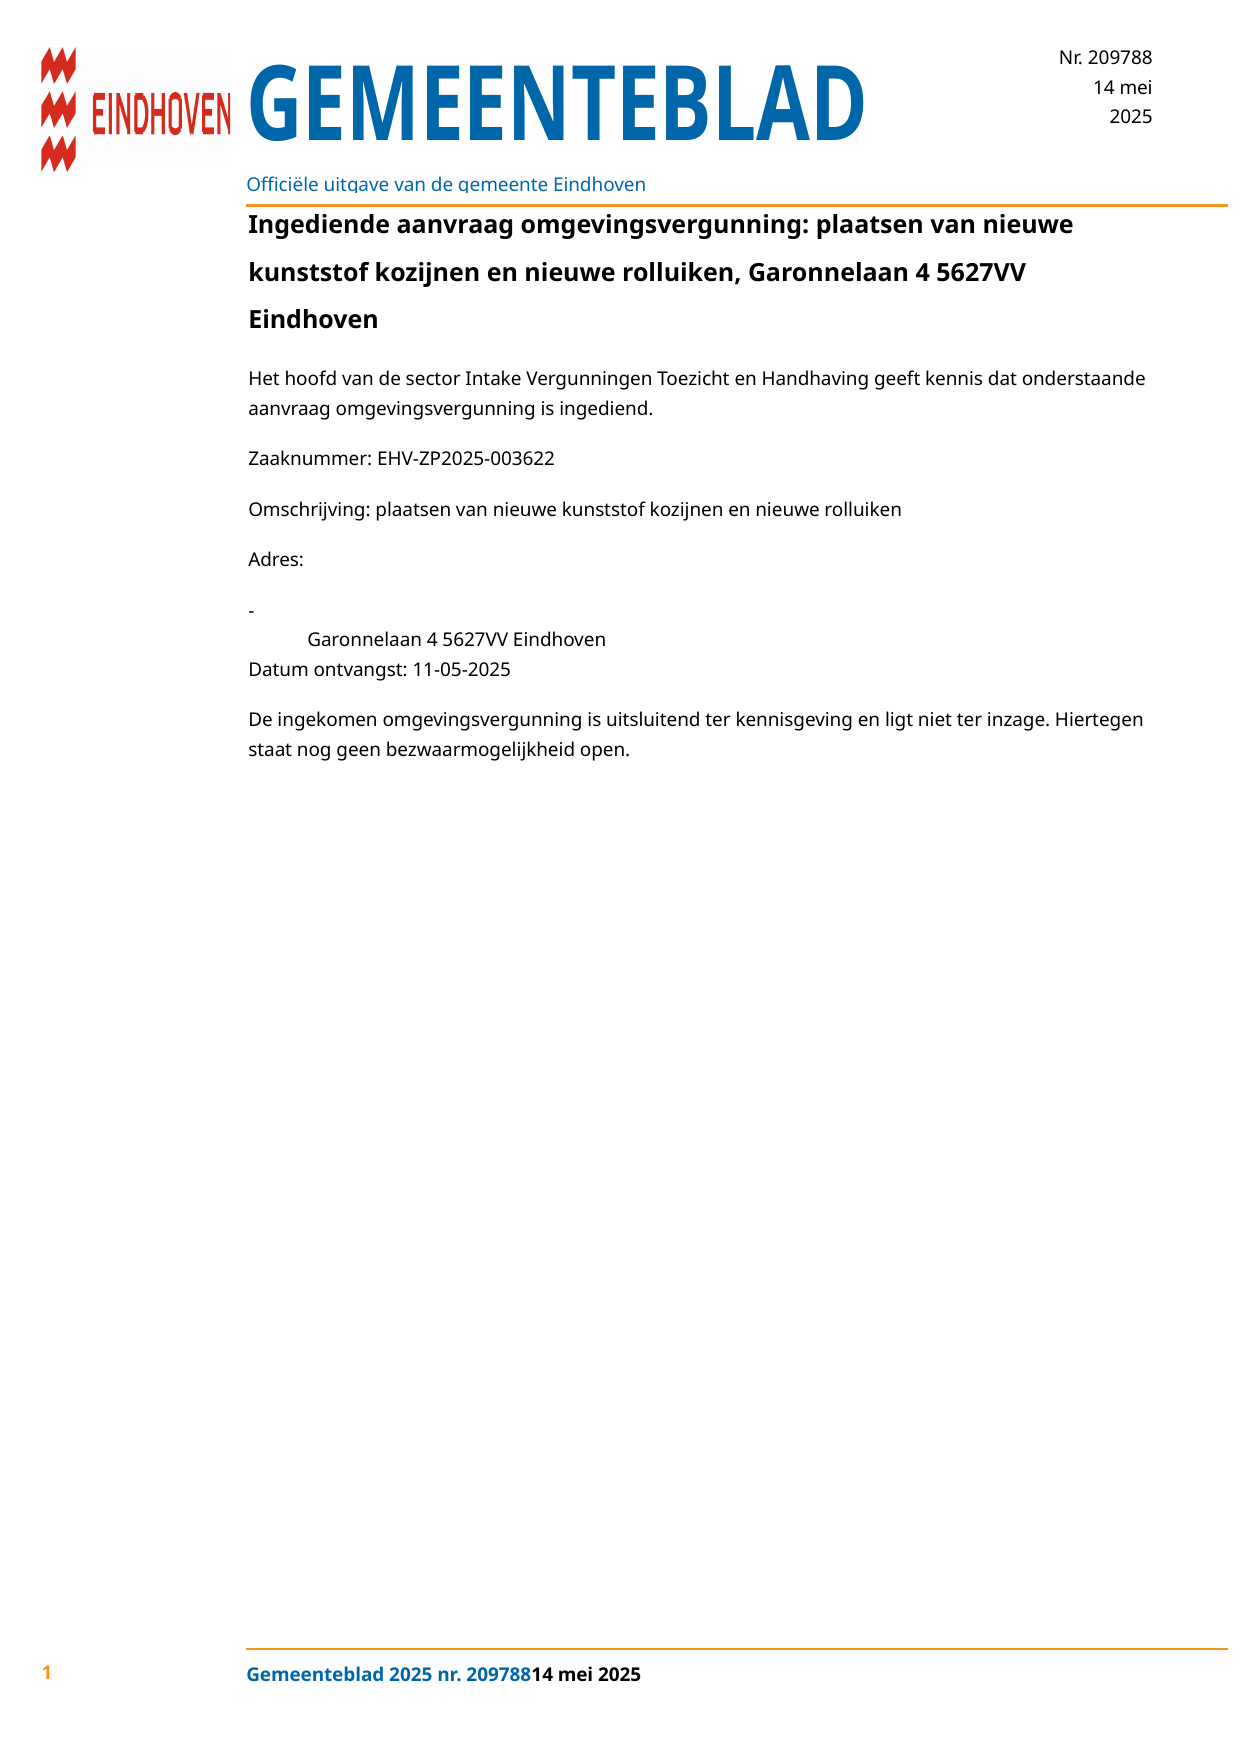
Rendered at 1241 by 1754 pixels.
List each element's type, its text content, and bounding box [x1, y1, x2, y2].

text De ingekomen omgevingsvergunning is uitsluitend ter kennisgeving en ligt niet ter inzage. Hiertegen staat nog geen bezwaarmogelijkheid open. [248, 706, 1152, 762]
picture [41, 47, 231, 172]
text Het hoofd van de sector Intake Vergunningen Toezicht en Handhaving geeft kennis dat onderstaande aanvraag omgevingsvergunning is ingediend. [248, 366, 1152, 421]
text Zaaknummer: EHV-ZP2025-003622 [248, 446, 1152, 471]
text Datum ontvangst: 11-05-2025 [248, 656, 1152, 682]
text Ingediende aanvraag omgevingsvergunning: plaatsen van nieuwe kunststof kozijnen en nieuwe rolluiken, Garonnelaan 4 5627VV Eindhoven [248, 207, 1152, 336]
list Garonnelaan 4 5627VV Eindhoven [248, 626, 1152, 652]
text Adres: [248, 546, 1152, 572]
text Omschrijving: plaatsen van nieuwe kunststof kozijnen en nieuwe rolluiken [248, 496, 1152, 522]
